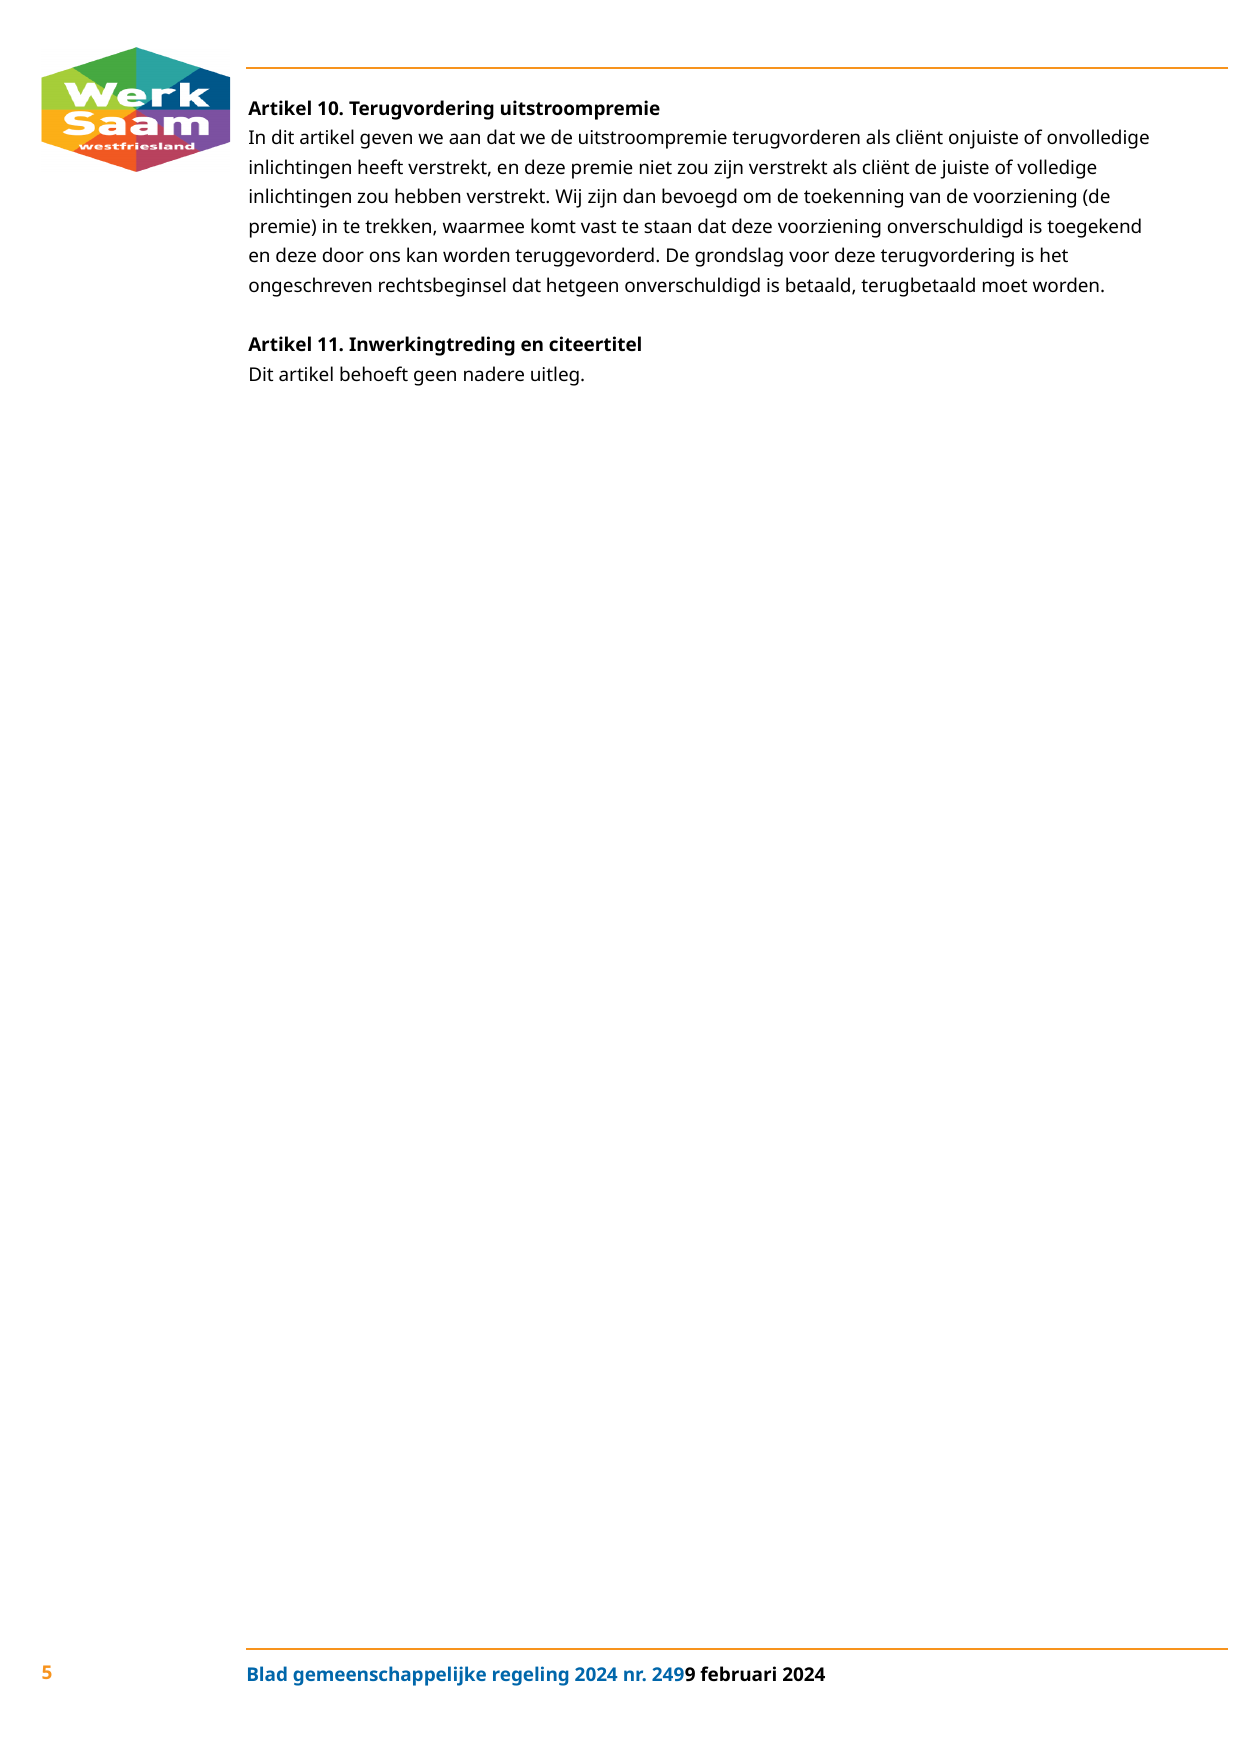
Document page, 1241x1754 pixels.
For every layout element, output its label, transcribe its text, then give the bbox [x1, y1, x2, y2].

text Dit artikel behoeft geen nadere uitleg. [248, 361, 1152, 387]
text In dit artikel geven we aan dat we de uitstroompremie terugvorderen als cliënt onjuiste of onvolledige inlichtingen heeft verstrekt, en deze premie niet zou zijn verstrekt als cliënt de juiste of volledige inlichtingen zou hebben verstrekt. Wij zijn dan bevoegd om de toekenning van de voorziening (de premie) in te trekken, waarmee komt vast te staan dat deze voorziening onverschuldigd is toegekend en deze door ons kan worden teruggevorderd. De grondslag voor deze terugvordering is het ongeschreven rechtsbeginsel dat hetgeen onverschuldigd is betaald, terugbetaald moet worden. [248, 124, 1152, 298]
text Artikel 10. Terugvordering uitstroompremie [248, 95, 1152, 121]
text Artikel 11. Inwerkingtreding en citeertitel [248, 331, 1152, 357]
picture [41, 47, 231, 172]
